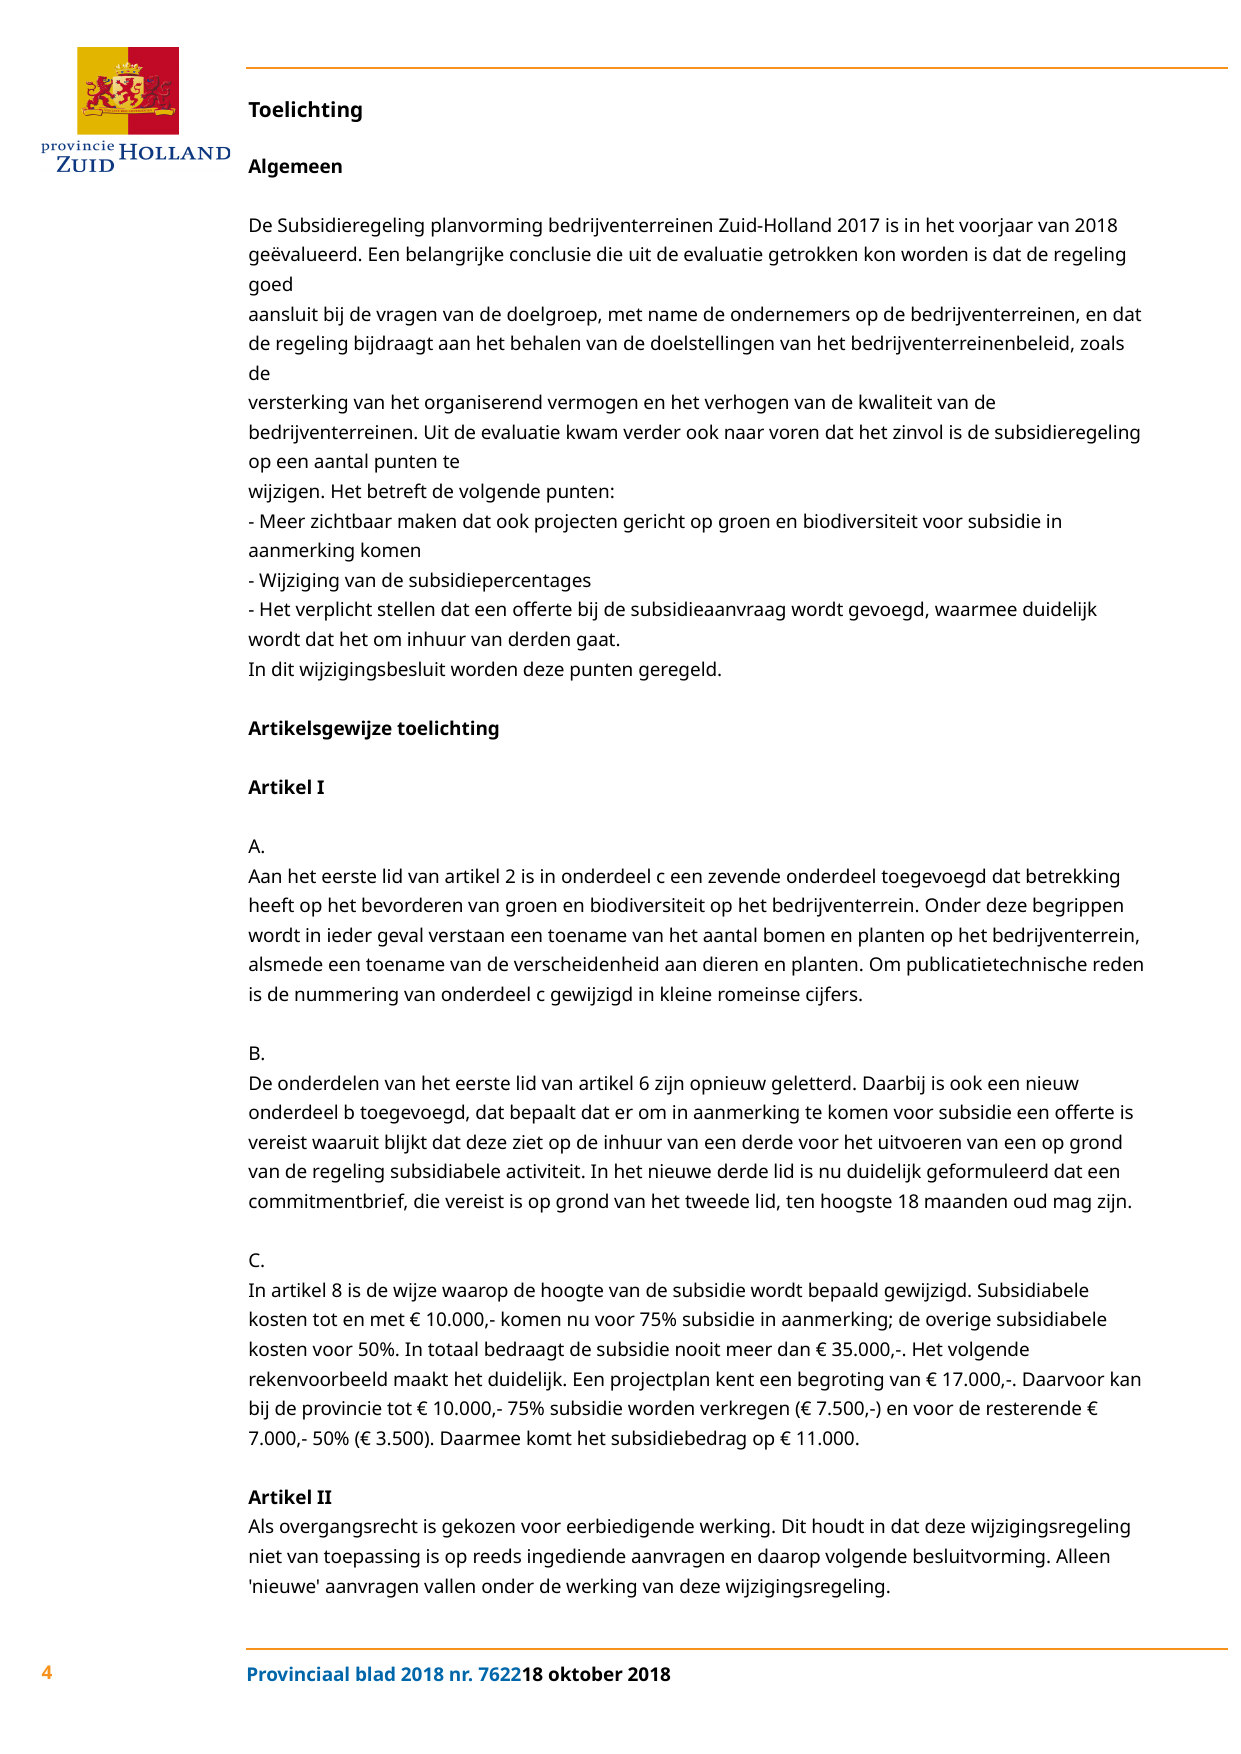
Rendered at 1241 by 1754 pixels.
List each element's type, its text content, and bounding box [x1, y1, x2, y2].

text In artikel 8 is de wijze waarop de hoogte van de subsidie wordt bepaald gewijzigd. Subsidiabele kosten tot en met € 10.000,- komen nu voor 75% subsidie in aanmerking; de overige subsidiabele kosten voor 50%. In totaal bedraagt de subsidie nooit meer dan € 35.000,-. Het volgende rekenvoorbeeld maakt het duidelijk. Een projectplan kent een begroting van € 17.000,-. Daarvoor kan bij de provincie tot € 10.000,- 75% subsidie worden verkregen (€ 7.500,-) en voor de resterende € 7.000,- 50% (€ 3.500). Daarmee komt het subsidiebedrag op € 11.000. [248, 1277, 1152, 1451]
text In dit wijzigingsbesluit worden deze punten geregeld. [248, 656, 1152, 682]
text A. [248, 833, 1152, 859]
text Artikel II [248, 1484, 1152, 1510]
text - Meer zichtbaar maken dat ook projecten gericht op groen en biodiversiteit voor subsidie in aanmerking komen [248, 508, 1152, 563]
text aansluit bij de vragen van de doelgroep, met name de ondernemers op de bedrijventerreinen, en dat de regeling bijdraagt aan het behalen van de doelstellingen van het bedrijventerreinenbeleid, zoals de [248, 301, 1152, 386]
text Artikelsgewijze toelichting [248, 715, 1152, 741]
text Algemeen [248, 153, 1152, 179]
text Aan het eerste lid van artikel 2 is in onderdeel c een zevende onderdeel toegevoegd dat betrekking heeft op het bevorderen van groen en biodiversiteit op het bedrijventerrein. Onder deze begrippen wordt in ieder geval verstaan een toename van het aantal bomen en planten op het bedrijventerrein, alsmede een toename van de verscheidenheid aan dieren en planten. Om publicatietechnische reden is de nummering van onderdeel c gewijzigd in kleine romeinse cijfers. [248, 863, 1152, 1007]
text C. [248, 1247, 1152, 1273]
picture [41, 47, 231, 172]
text - Het verplicht stellen dat een offerte bij de subsidieaanvraag wordt gevoegd, waarmee duidelijk wordt dat het om inhuur van derden gaat. [248, 597, 1152, 652]
text - Wijziging van de subsidiepercentages [248, 567, 1152, 593]
text wijzigen. Het betreft de volgende punten: [248, 478, 1152, 504]
text De Subsidieregeling planvorming bedrijventerreinen Zuid-Holland 2017 is in het voorjaar van 2018 geëvalueerd. Een belangrijke conclusie die uit de evaluatie getrokken kon worden is dat de regeling goed [248, 212, 1152, 297]
text Artikel I [248, 774, 1152, 800]
text Toelichting [248, 95, 1152, 123]
text B. [248, 1040, 1152, 1066]
text versterking van het organiserend vermogen en het verhogen van de kwaliteit van de bedrijventerreinen. Uit de evaluatie kwam verder ook naar voren dat het zinvol is de subsidieregeling op een aantal punten te [248, 389, 1152, 474]
text De onderdelen van het eerste lid van artikel 6 zijn opnieuw geletterd. Daarbij is ook een nieuw onderdeel b toegevoegd, dat bepaalt dat er om in aanmerking te komen voor subsidie een offerte is vereist waaruit blijkt dat deze ziet op de inhuur van een derde voor het uitvoeren van een op grond van de regeling subsidiabele activiteit. In het nieuwe derde lid is nu duidelijk geformuleerd dat een commitmentbrief, die vereist is op grond van het tweede lid, ten hoogste 18 maanden oud mag zijn. [248, 1070, 1152, 1214]
text Als overgangsrecht is gekozen voor eerbiedigende werking. Dit houdt in dat deze wijzigingsregeling niet van toepassing is op reeds ingediende aanvragen en daarop volgende besluitvorming. Alleen 'nieuwe' aanvragen vallen onder de werking van deze wijzigingsregeling. [248, 1514, 1152, 1599]
